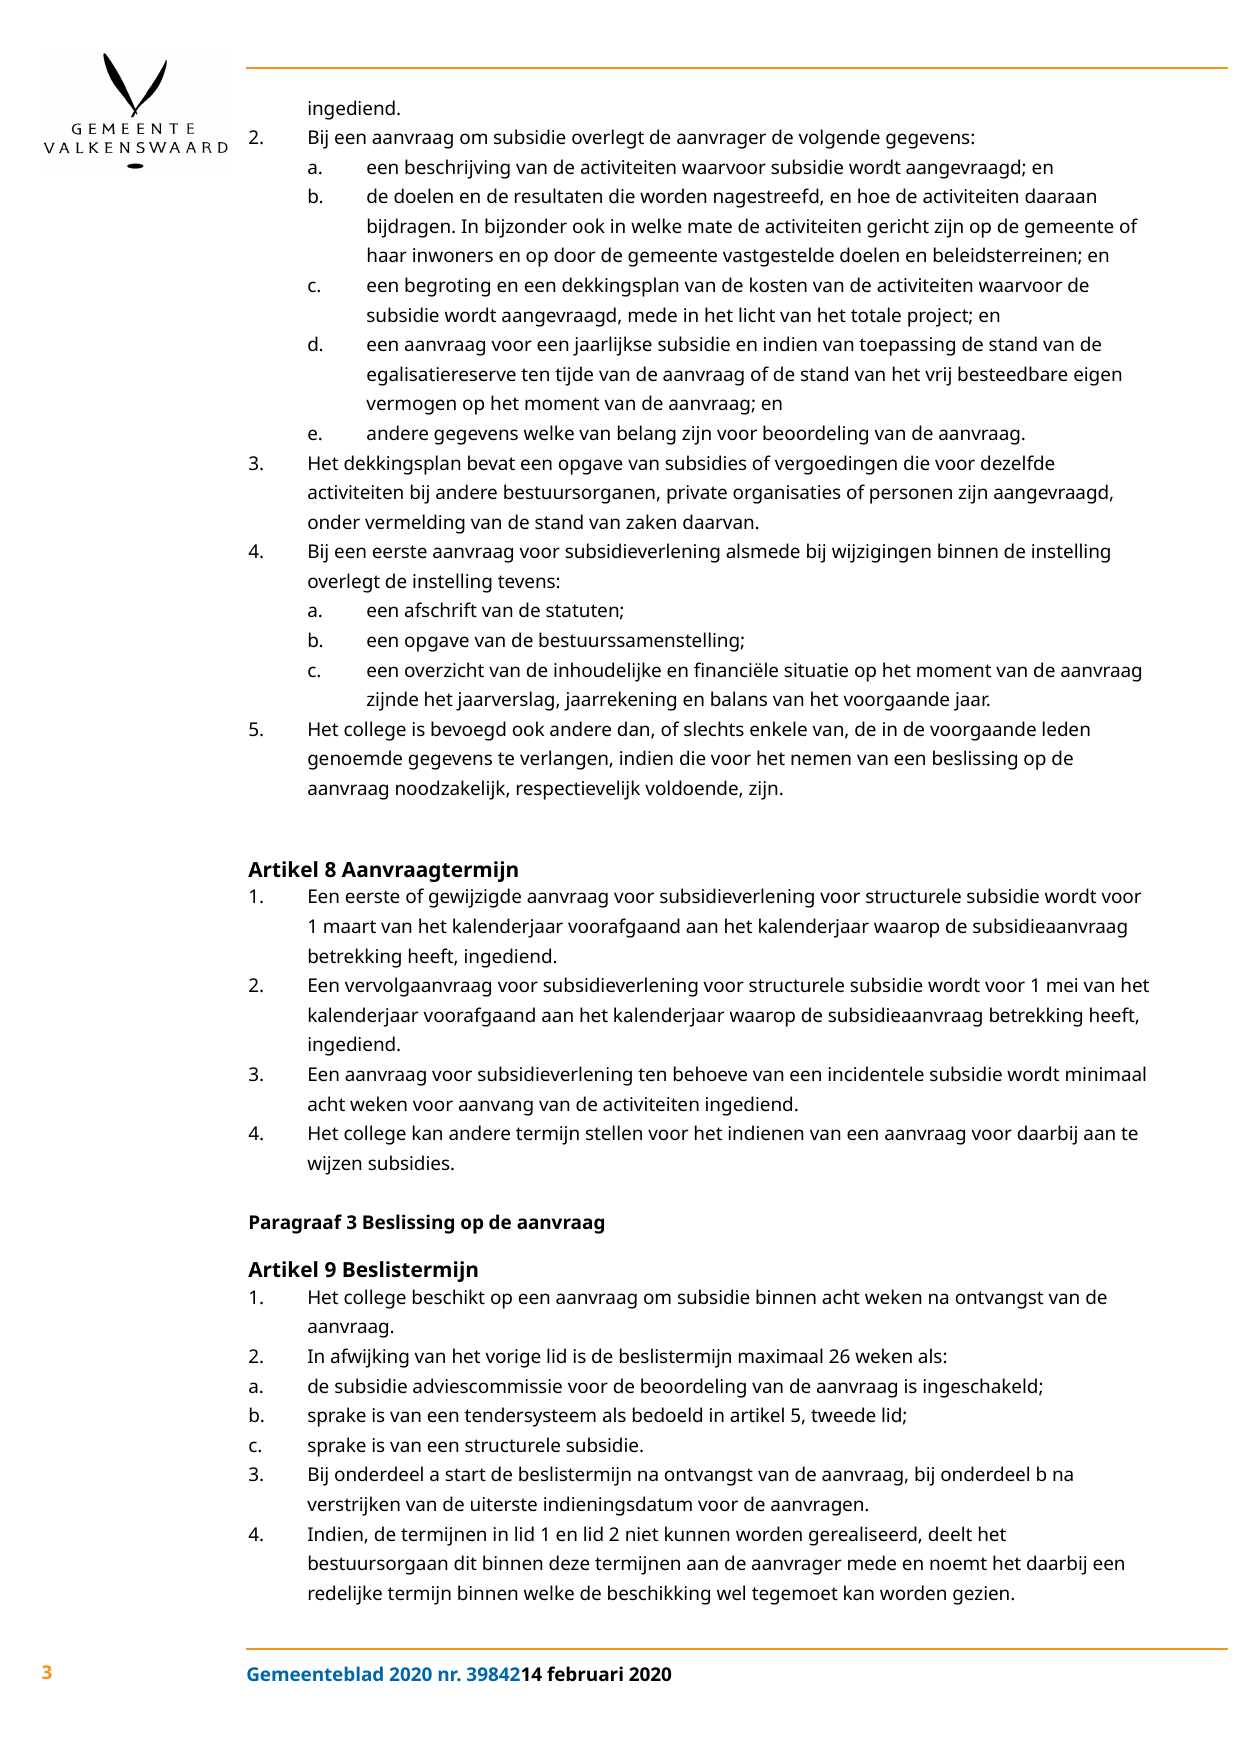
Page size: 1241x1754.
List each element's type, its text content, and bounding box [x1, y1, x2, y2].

text Artikel 9 Beslistermijn [248, 1256, 1152, 1284]
list Een vervolgaanvraag voor subsidieverlening voor structurele subsidie wordt voor 1 mei van het kalenderjaar voorafgaand aan het kalenderjaar waarop de subsidieaanvraag betrekking heeft, ingediend. [248, 972, 1152, 1057]
list een overzicht van de inhoudelijke en financiële situatie op het moment van de aanvraag zijnde het jaarverslag, jaarrekening en balans van het voorgaande jaar. [307, 657, 1152, 712]
list Het college beschikt op een aanvraag om subsidie binnen acht weken na ontvangst van de aanvraag. [248, 1284, 1152, 1339]
list een opgave van de bestuurssamenstelling; [307, 627, 1152, 653]
text Artikel 8 Aanvraagtermijn [248, 855, 1152, 884]
list een aanvraag voor een jaarlijkse subsidie en indien van toepassing de stand van de egalisatiereserve ten tijde van de aanvraag of de stand van het vrij besteedbare eigen vermogen op het moment van de aanvraag; en [307, 331, 1152, 416]
list In afwijking van het vorige lid is de beslistermijn maximaal 26 weken als: [248, 1343, 1152, 1369]
list Het dekkingsplan bevat een opgave van subsidies of vergoedingen die voor dezelfde activiteiten bij andere bestuursorganen, private organisaties of personen zijn aangevraagd, onder vermelding van de stand van zaken daarvan. [248, 450, 1152, 535]
list de subsidie adviescommissie voor de beoordeling van de aanvraag is ingeschakeld; [248, 1373, 1152, 1398]
list sprake is van een structurele subsidie. [248, 1432, 1152, 1458]
text Paragraaf 3 Beslissing op de aanvraag [248, 1209, 1152, 1235]
picture [41, 47, 231, 172]
list Bij een eerste aanvraag voor subsidieverlening alsmede bij wijzigingen binnen de instelling overlegt de instelling tevens: [248, 538, 1152, 594]
list de doelen en de resultaten die worden nagestreefd, en hoe de activiteiten daaraan bijdragen. In bijzonder ook in welke mate de activiteiten gericht zijn op de gemeente of haar inwoners en op door de gemeente vastgestelde doelen en beleidsterreinen; en [307, 183, 1152, 268]
list Bij onderdeel a start de beslistermijn na ontvangst van de aanvraag, bij onderdeel b na verstrijken van de uiterste indieningsdatum voor de aanvragen. [248, 1462, 1152, 1517]
list Het college kan andere termijn stellen voor het indienen van een aanvraag voor daarbij aan te wijzen subsidies. [248, 1120, 1152, 1176]
list een afschrift van de statuten; [307, 598, 1152, 623]
list een begroting en een dekkingsplan van de kosten van de activiteiten waarvoor de subsidie wordt aangevraagd, mede in het licht van het totale project; en [307, 272, 1152, 328]
list Indien, de termijnen in lid 1 en lid 2 niet kunnen worden gerealiseerd, deelt het bestuursorgaan dit binnen deze termijnen aan de aanvrager mede en noemt het daarbij een redelijke termijn binnen welke de beschikking wel tegemoet kan worden gezien. [248, 1521, 1152, 1606]
list een beschrijving van de activiteiten waarvoor subsidie wordt aangevraagd; en [307, 154, 1152, 180]
list Het college is bevoegd ook andere dan, of slechts enkele van, de in de voorgaande leden genoemde gegevens te verlangen, indien die voor het nemen van een beslissing op de aanvraag noodzakelijk, respectievelijk voldoende, zijn. [248, 716, 1152, 801]
list Een aanvraag voor subsidieverlening ten behoeve van een incidentele subsidie wordt minimaal acht weken voor aanvang van de activiteiten ingediend. [248, 1061, 1152, 1116]
list ingediend. [248, 95, 1152, 121]
list andere gegevens welke van belang zijn voor beoordeling van de aanvraag. [307, 420, 1152, 446]
list sprake is van een tendersysteem als bedoeld in artikel 5, tweede lid; [248, 1402, 1152, 1428]
list Bij een aanvraag om subsidie overlegt de aanvrager de volgende gegevens: [248, 124, 1152, 150]
list Een eerste of gewijzigde aanvraag voor subsidieverlening voor structurele subsidie wordt voor 1 maart van het kalenderjaar voorafgaand aan het kalenderjaar waarop de subsidieaanvraag betrekking heeft, ingediend. [248, 884, 1152, 968]
